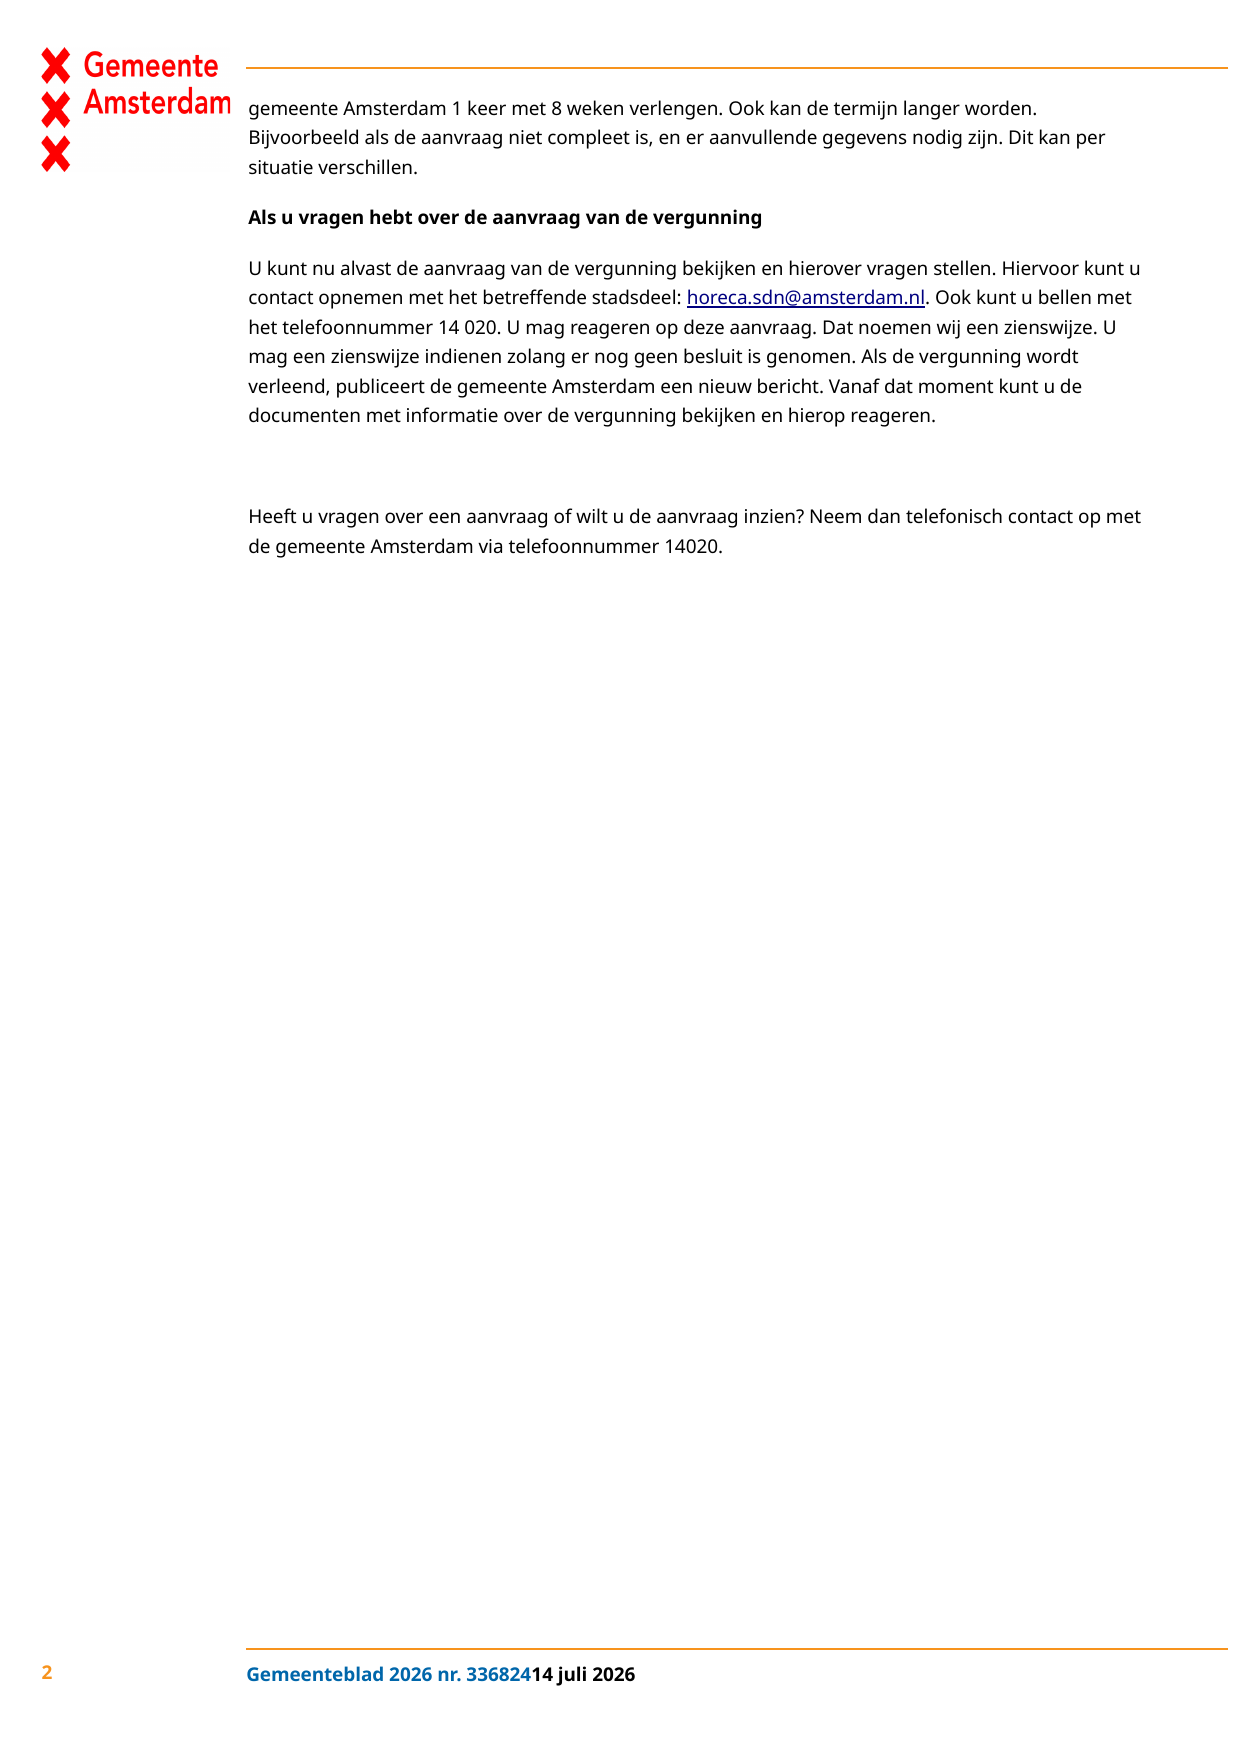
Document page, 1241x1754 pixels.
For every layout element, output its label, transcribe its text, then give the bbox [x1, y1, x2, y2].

text Als u vragen hebt over de aanvraag van de vergunning [248, 204, 1152, 230]
picture [41, 47, 231, 172]
text U kunt nu alvast de aanvraag van de vergunning bekijken en hierover vragen stellen. Hiervoor kunt u contact opnemen met het betreffende stadsdeel: horeca.sdn@amsterdam.nl. Ook kunt u bellen met het telefoonnummer 14 020. U mag reageren op deze aanvraag. Dat noemen wij een zienswijze. U mag een zienswijze indienen zolang er nog geen besluit is genomen. Als de vergunning wordt verleend, publiceert de gemeente Amsterdam een nieuw bericht. Vanaf dat moment kunt u de documenten met informatie over de vergunning bekijken en hierop reageren. [248, 255, 1152, 428]
text gemeente Amsterdam 1 keer met 8 weken verlengen. Ook kan de termijn langer worden. Bijvoorbeeld als de aanvraag niet compleet is, en er aanvullende gegevens nodig zijn. Dit kan per situatie verschillen. [248, 95, 1152, 180]
text Heeft u vragen over een aanvraag of wilt u de aanvraag inzien? Neem dan telefonisch contact op met de gemeente Amsterdam via telefoonnummer 14020. [248, 503, 1152, 559]
